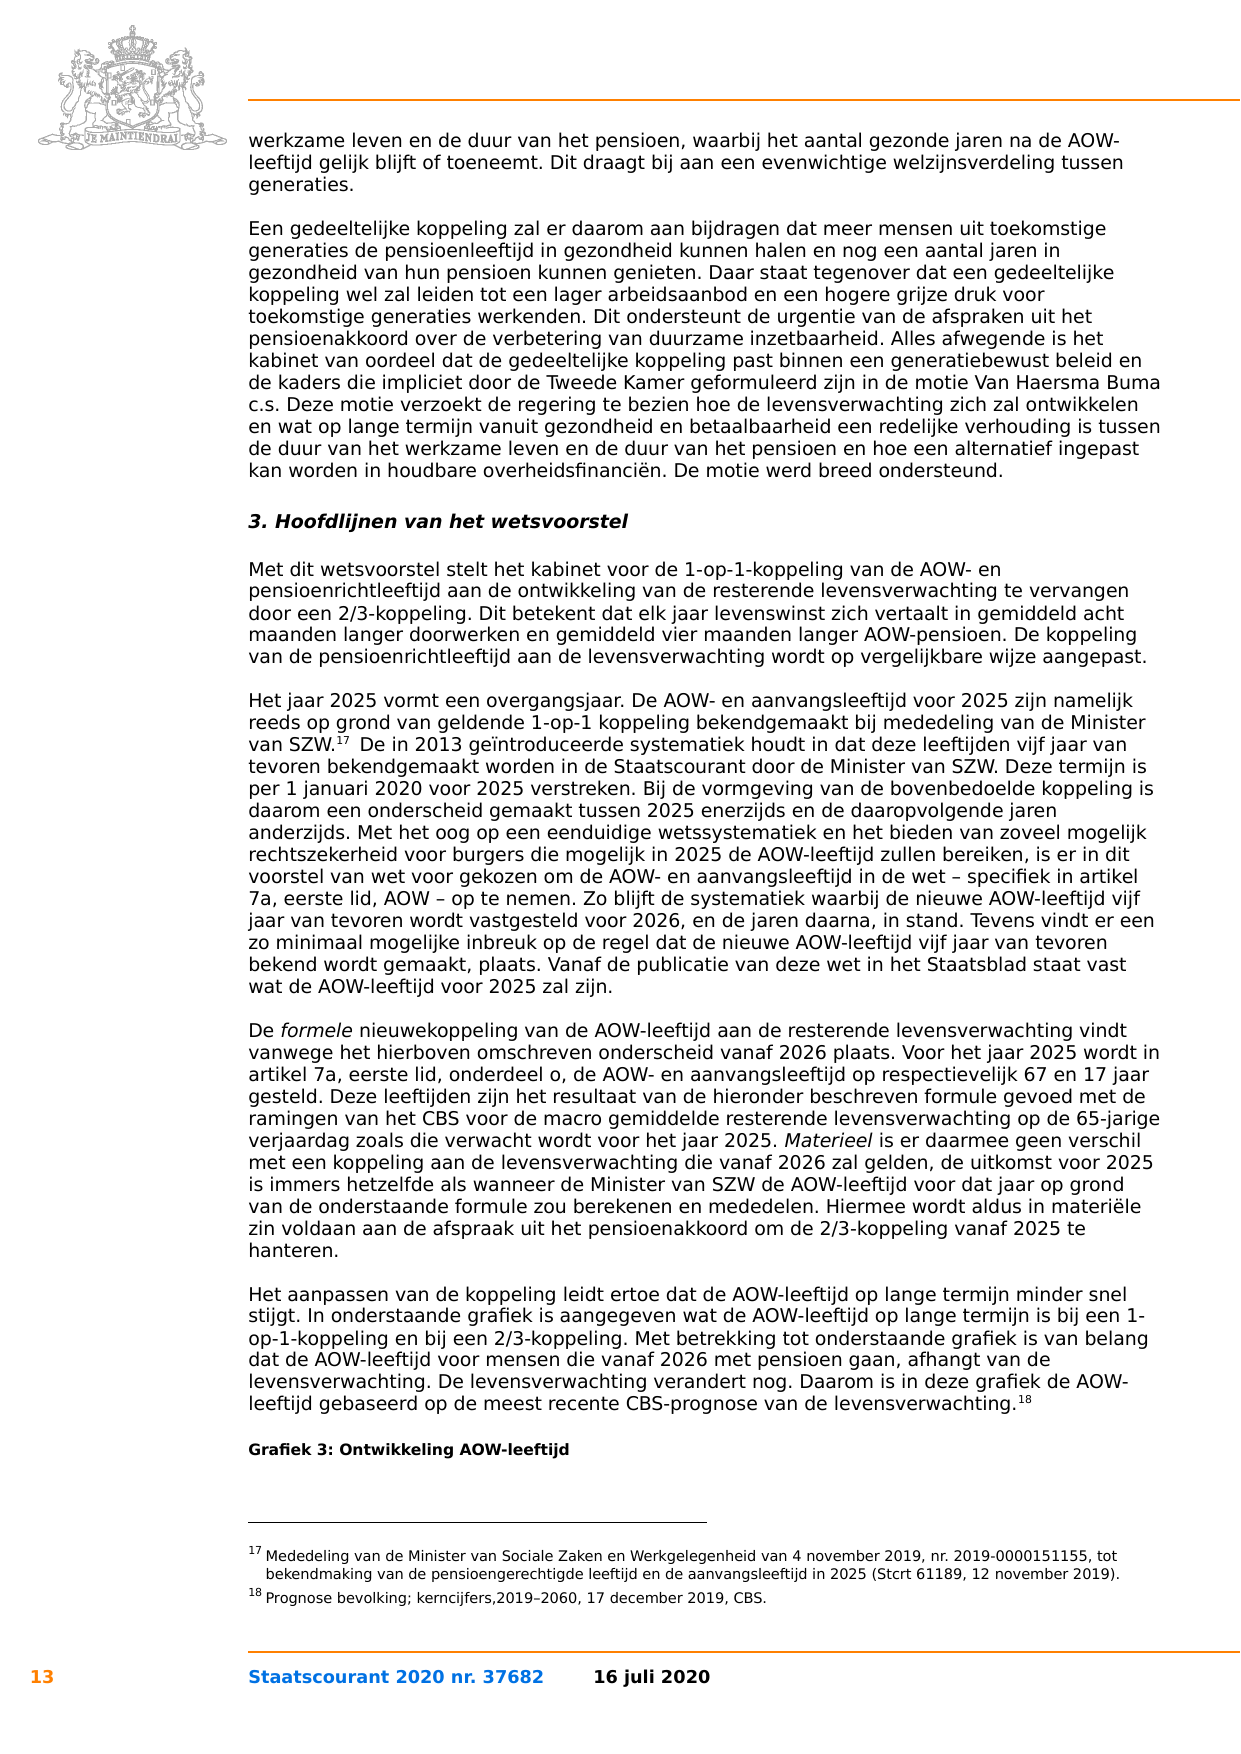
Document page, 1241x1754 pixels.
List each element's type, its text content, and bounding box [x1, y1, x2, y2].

text Prognose bevolking; kerncijfers,2019–2060, 17 december 2019, CBS. [248, 1586, 1163, 1608]
text Mededeling van de Minister van Sociale Zaken en Werkgelegenheid van 4 november 2019, nr. 2019-0000151155, tot bekendmaking van de pensioengerechtigde leeftijd en de aanvangsleeftijd in 2025 (Stcrt 61189, 12 november 2019). [248, 1544, 1163, 1583]
text Het aanpassen van de koppeling leidt ertoe dat de AOW-leeftijd op lange termijn minder snel stijgt. In onderstaande grafiek is aangegeven wat de AOW-leeftijd op lange termijn is bij een 1-op-1-koppeling en bij een 2/3-koppeling. Met betrekking tot onderstaande grafiek is van belang dat de AOW-leeftijd voor mensen die vanaf 2026 met pensioen gaan, afhangt van de levensverwachting. De levensverwachting verandert nog. Daarom is in deze grafiek de AOW-leeftijd gebaseerd op de meest recente CBS-prognose van de levensverwachting. [248, 1283, 1163, 1415]
picture [38, 25, 227, 150]
subtitle 3. Hoofdlijnen van het wetsvoorstel [248, 511, 1163, 533]
text werkzame leven en de duur van het pensioen, waarbij het aantal gezonde jaren na de AOW-leeftijd gelijk blijft of toeneemt. Dit draagt bij aan een evenwichtige welzijnsverdeling tussen generaties. [248, 130, 1163, 196]
text Het jaar 2025 vormt een overgangsjaar. De AOW- en aanvangsleeftijd voor 2025 zijn namelijk reeds op grond van geldende 1-op-1 koppeling bekendgemaakt bij mededeling van de Minister van SZW. De in 2013 geïntroduceerde systematiek houdt in dat deze leeftijden vijf jaar van tevoren bekendgemaakt worden in de Staatscourant door de Minister van SZW. Deze termijn is per 1 januari 2020 voor 2025 verstreken. Bij de vormgeving van de bovenbedoelde koppeling is daarom een onderscheid gemaakt tussen 2025 enerzijds en de daaropvolgende jaren anderzijds. Met het oog op een eenduidige wetssystematiek en het bieden van zoveel mogelijk rechtszekerheid voor burgers die mogelijk in 2025 de AOW-leeftijd zullen bereiken, is er in dit voorstel van wet voor gekozen om de AOW- en aanvangsleeftijd in de wet – specifiek in artikel 7a, eerste lid, AOW – op te nemen. Zo blijft de systematiek waarbij de nieuwe AOW-leeftijd vijf jaar van tevoren wordt vastgesteld voor 2026, en de jaren daarna, in stand. Tevens vindt er een zo minimaal mogelijke inbreuk op de regel dat de nieuwe AOW-leeftijd vijf jaar van tevoren bekend wordt gemaakt, plaats. Vanaf de publicatie van deze wet in het Staatsblad staat vast wat de AOW-leeftijd voor 2025 zal zijn. [248, 690, 1163, 998]
text Grafiek 3: Ontwikkeling AOW-leeftijd [248, 1441, 898, 1459]
text Een gedeeltelijke koppeling zal er daarom aan bijdragen dat meer mensen uit toekomstige generaties de pensioenleeftijd in gezondheid kunnen halen en nog een aantal jaren in gezondheid van hun pensioen kunnen genieten. Daar staat tegenover dat een gedeeltelijke koppeling wel zal leiden tot een lager arbeidsaanbod en een hogere grijze druk voor toekomstige generaties werkenden. Dit ondersteunt de urgentie van de afspraken uit het pensioenakkoord over de verbetering van duurzame inzetbaarheid. Alles afwegende is het kabinet van oordeel dat de gedeeltelijke koppeling past binnen een generatiebewust beleid en de kaders die impliciet door de Tweede Kamer geformuleerd zijn in de motie Van Haersma Buma c.s. Deze motie verzoekt de regering te bezien hoe de levensverwachting zich zal ontwikkelen en wat op lange termijn vanuit gezondheid en betaalbaarheid een redelijke verhouding is tussen de duur van het werkzame leven en de duur van het pensioen en hoe een alternatief ingepast kan worden in houdbare overheidsfinanciën. De motie werd breed ondersteund. [248, 218, 1163, 481]
text Met dit wetsvoorstel stelt het kabinet voor de 1-op-1-koppeling van de AOW- en pensioenrichtleeftijd aan de ontwikkeling van de resterende levensverwachting te vervangen door een 2/3-koppeling. Dit betekent dat elk jaar levenswinst zich vertaalt in gemiddeld acht maanden langer doorwerken en gemiddeld vier maanden langer AOW-pensioen. De koppeling van de pensioenrichtleeftijd aan de levensverwachting wordt op vergelijkbare wijze aangepast. [248, 558, 1163, 668]
text De formele nieuwekoppeling van de AOW-leeftijd aan de resterende levensverwachting vindt vanwege het hierboven omschreven onderscheid vanaf 2026 plaats. Voor het jaar 2025 wordt in artikel 7a, eerste lid, onderdeel o, de AOW- en aanvangsleeftijd op respectievelijk 67 en 17 jaar gesteld. Deze leeftijden zijn het resultaat van de hieronder beschreven formule gevoed met de ramingen van het CBS voor de macro gemiddelde resterende levensverwachting op de 65-jarige verjaardag zoals die verwacht wordt voor het jaar 2025. Materieel is er daarmee geen verschil met een koppeling aan de levensverwachting die vanaf 2026 zal gelden, de uitkomst voor 2025 is immers hetzelfde als wanneer de Minister van SZW de AOW-leeftijd voor dat jaar op grond van de onderstaande formule zou berekenen en mededelen. Hiermee wordt aldus in materiële zin voldaan aan de afspraak uit het pensioenakkoord om de 2/3-koppeling vanaf 2025 te hanteren. [248, 1020, 1163, 1262]
